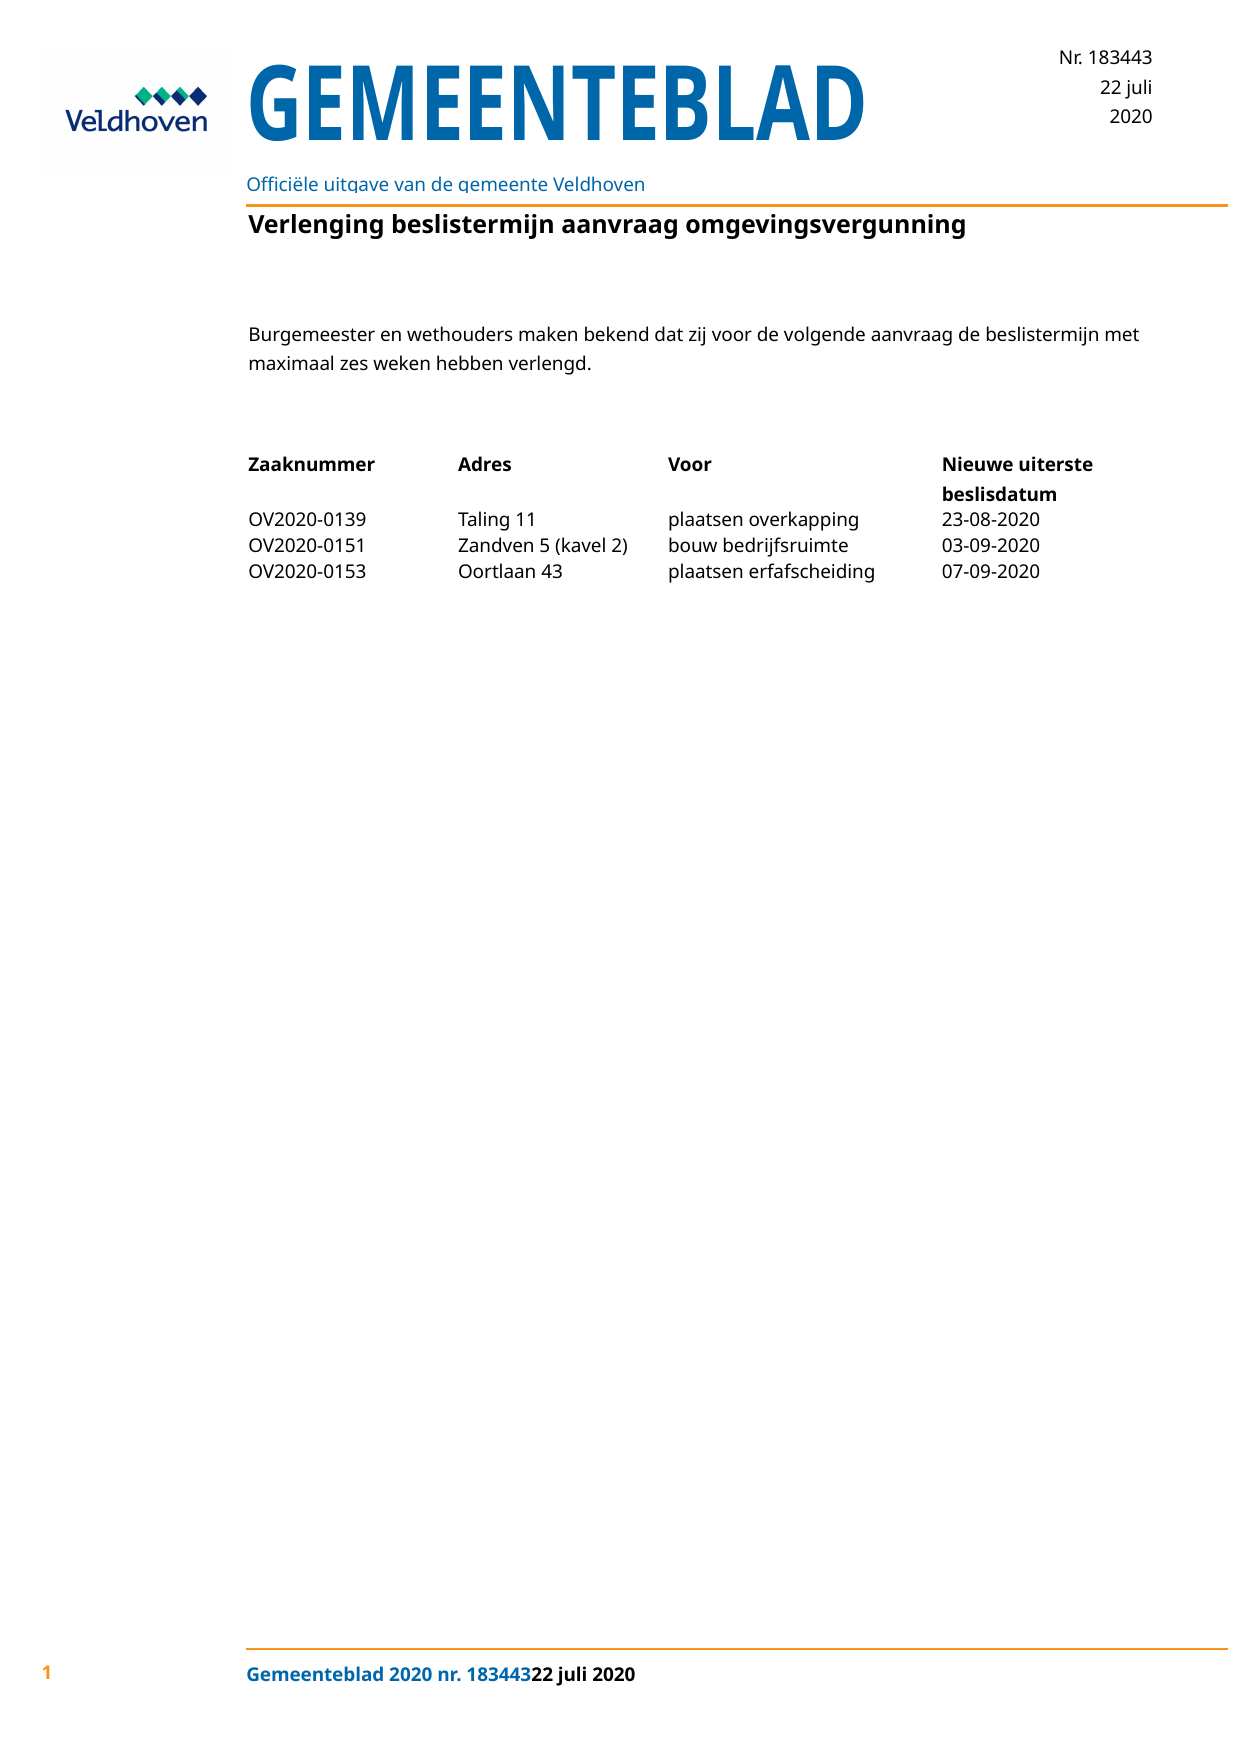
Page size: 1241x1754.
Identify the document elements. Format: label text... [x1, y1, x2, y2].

table_cell Oortlaan 43 [458, 558, 668, 584]
table_cell plaatsen overkapping [668, 507, 942, 532]
table_cell bouw bedrijfsruimte [668, 532, 942, 558]
table_cell OV2020-0153 [248, 558, 458, 584]
table_header Adres [458, 451, 668, 507]
table_cell Zandven 5 (kavel 2) [458, 532, 668, 558]
table_cell plaatsen erfafscheiding [668, 558, 942, 584]
picture [41, 47, 231, 172]
table_cell OV2020-0151 [248, 532, 458, 558]
text Verlenging beslistermijn aanvraag omgevingsvergunning [248, 207, 1152, 241]
text Burgemeester en wethouders maken bekend dat zij voor de volgende aanvraag de beslistermijn met maximaal zes weken hebben verlengd. [248, 321, 1152, 376]
table_header Zaaknummer [248, 451, 458, 507]
table_cell 23-08-2020 [942, 507, 1152, 532]
table_cell 07-09-2020 [942, 558, 1152, 584]
table_header Nieuwe uiterste beslisdatum [942, 451, 1152, 507]
table_cell Taling 11 [458, 507, 668, 532]
table_header Voor [668, 451, 942, 507]
table_cell 03-09-2020 [942, 532, 1152, 558]
table_cell OV2020-0139 [248, 507, 458, 532]
